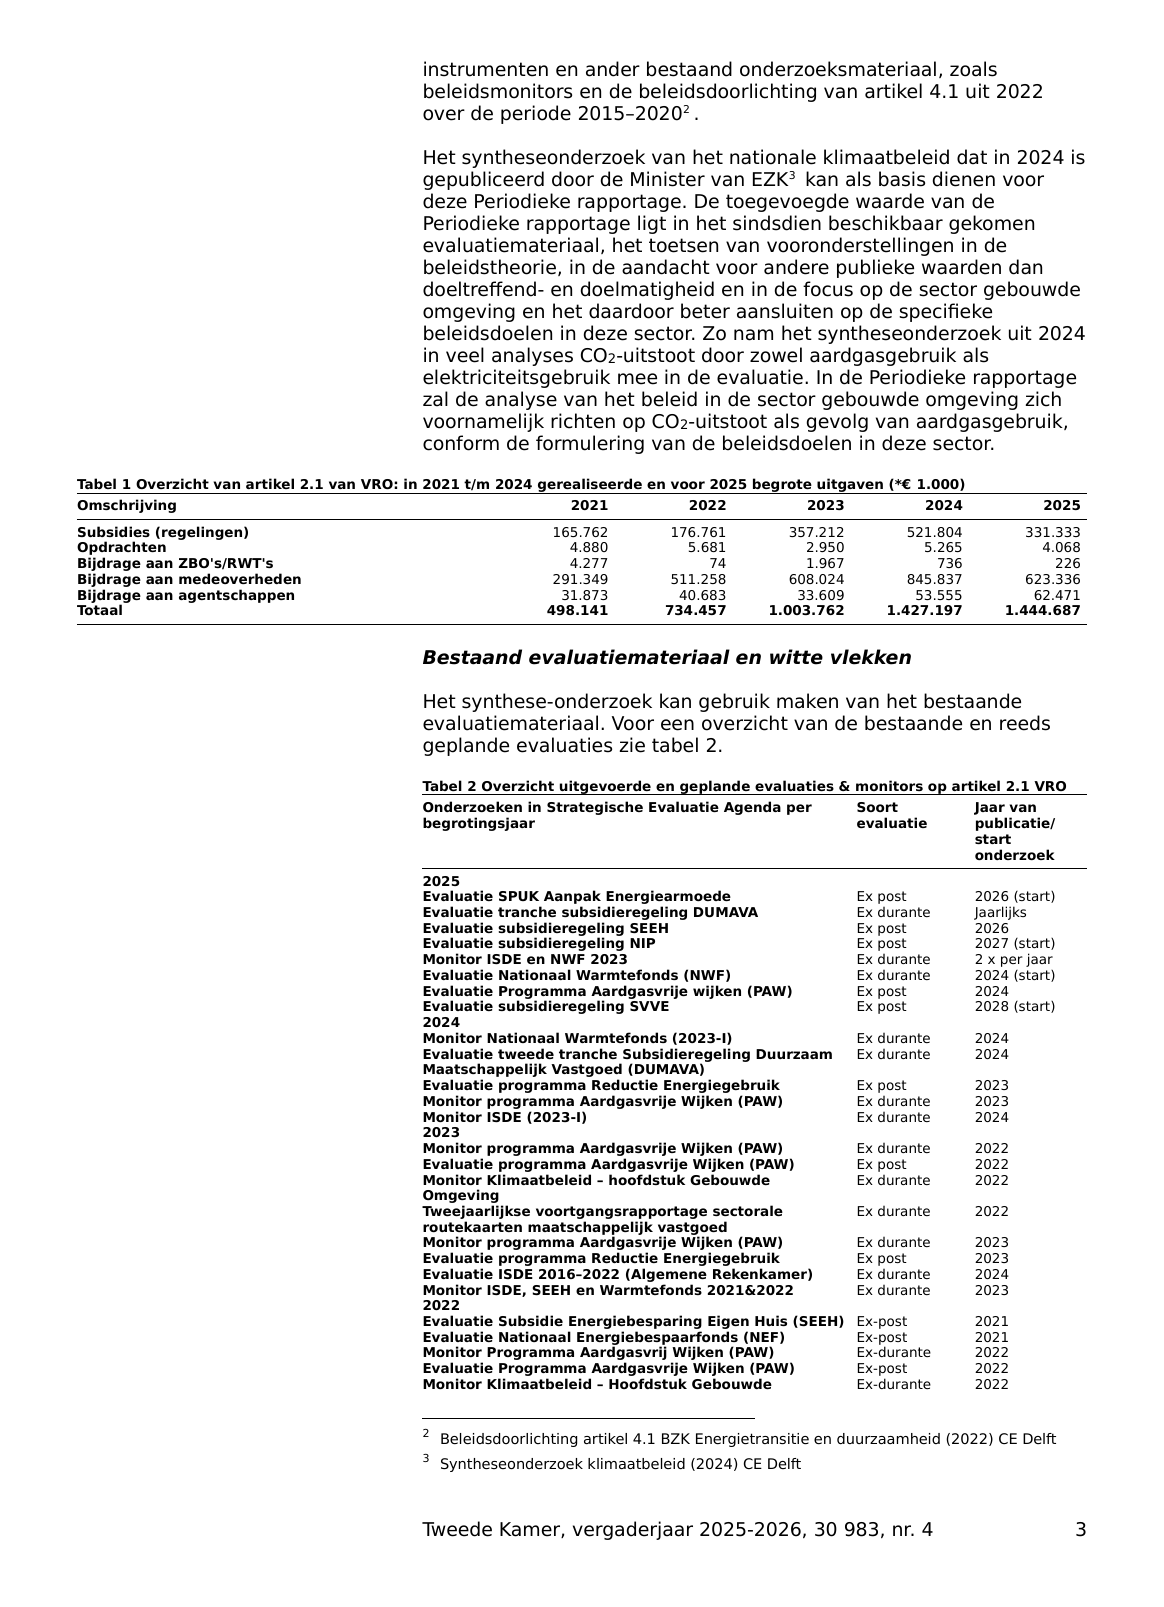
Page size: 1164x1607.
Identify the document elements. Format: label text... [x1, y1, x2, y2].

table_cell Ex durante [850, 1172, 968, 1204]
table_cell 2 x per jaar [969, 952, 1087, 968]
table_cell Evaluatie Nationaal Energiebespaarfonds (NEF) [422, 1330, 850, 1345]
table_cell Ex post [850, 921, 968, 936]
table_cell Ex durante [850, 1109, 968, 1125]
table_cell 2021 [969, 1330, 1087, 1345]
table_cell Omschrijving [77, 494, 496, 519]
table_cell 736 [850, 556, 968, 572]
table_cell 1.444.687 [969, 603, 1087, 623]
table_cell 608.024 [732, 572, 850, 587]
table_cell 2027 (start) [969, 936, 1087, 952]
table_cell 165.762 [496, 520, 614, 540]
table_cell Monitor Klimaatbeleid – hoofdstuk Gebouwde Omgeving [422, 1172, 850, 1204]
table_cell Ex durante [850, 1267, 968, 1282]
table_cell Ex durante [850, 952, 968, 968]
table_cell Monitor programma Aardgasvrije Wijken (PAW) [422, 1235, 850, 1251]
table_cell 2023 [969, 1078, 1087, 1094]
table_cell 2021 [969, 1314, 1087, 1329]
table_cell [850, 1015, 968, 1031]
table_cell Evaluatie tweede tranche Subsidieregeling Duurzaam Maatschappelijk Vastgoed (DUMAVA) [422, 1046, 850, 1078]
table_cell Evaluatie subsidieregeling SVVE [422, 999, 850, 1015]
table_cell 2024 [969, 1109, 1087, 1125]
table_cell 4.068 [969, 540, 1087, 556]
table_cell Jaar van publicatie/ start onderzoek [969, 795, 1087, 868]
table_cell Monitor Klimaatbeleid – Hoofdstuk Gebouwde [422, 1377, 850, 1392]
table_cell Ex post [850, 1251, 968, 1267]
table_cell 2022 [969, 1172, 1087, 1204]
table_cell 2023 [969, 1283, 1087, 1298]
table_cell [969, 1125, 1087, 1141]
table_cell Bijdrage aan ZBO's/RWT's [77, 556, 496, 572]
table_cell 2022 [969, 1141, 1087, 1157]
table_cell 2.950 [732, 540, 850, 556]
table_cell Subsidies (regelingen) [77, 520, 496, 540]
table_cell 53.555 [850, 587, 968, 603]
table_cell 1.003.762 [732, 603, 850, 623]
table_cell 31.873 [496, 587, 614, 603]
table_cell Ex post [850, 1157, 968, 1172]
table_cell 2024 [969, 984, 1087, 999]
table_cell Evaluatie programma Reductie Energiegebruik [422, 1078, 850, 1094]
table_cell Ex durante [850, 1031, 968, 1046]
table_cell Ex durante [850, 1046, 968, 1078]
table_cell 2025 [969, 494, 1087, 519]
table_cell Bijdrage aan agentschappen [77, 587, 496, 603]
table_cell 2023 [422, 1125, 850, 1141]
table_cell [850, 869, 968, 889]
table_cell [969, 869, 1087, 889]
table_cell Ex durante [850, 968, 968, 983]
table_cell Ex post [850, 889, 968, 905]
text Het syntheseonderzoek van het nationale klimaatbeleid dat in 2024 is gepubliceerd door de Minister van EZK kan als basis dienen voor deze Periodieke rapportage. De toegevoegde waarde van de Periodieke rapportage ligt in het sindsdien beschikbaar gekomen evaluatiemateriaal, het toetsen van vooronderstellingen in de beleidstheorie, in de aandacht voor andere publieke waarden dan doeltreffend- en doelmatigheid en in de focus op de sector gebouwde omgeving en het daardoor beter aansluiten op de specifieke beleidsdoelen in deze sector. Zo nam het syntheseonderzoek uit 2024 in veel analyses CO2-uitstoot door zowel aardgasgebruik als elektriciteitsgebruik mee in de evaluatie. In de Periodieke rapportage zal de analyse van het beleid in de sector gebouwde omgeving zich voornamelijk richten op CO2-uitstoot als gevolg van aardgasgebruik, conform de formulering van de beleidsdoelen in deze sector. [422, 147, 1087, 455]
table_cell Tweejaarlijkse voortgangsrapportage sectorale routekaarten maatschappelijk vastgoed [422, 1204, 850, 1235]
table_cell [969, 1298, 1087, 1314]
table_cell 40.683 [614, 587, 732, 603]
table_cell Monitor Nationaal Warmtefonds (2023-I) [422, 1031, 850, 1046]
table_cell 2024 [969, 1267, 1087, 1282]
table_cell Ex durante [850, 1094, 968, 1109]
table_cell Evaluatie ISDE 2016–2022 (Algemene Rekenkamer) [422, 1267, 850, 1282]
table_cell 2024 (start) [969, 968, 1087, 983]
table_cell Ex post [850, 936, 968, 952]
table_cell Ex post [850, 984, 968, 999]
table_cell 734.457 [614, 603, 732, 623]
table_cell Evaluatie Nationaal Warmtefonds (NWF) [422, 968, 850, 983]
table_cell 2022 [614, 494, 732, 519]
table_cell 2024 [850, 494, 968, 519]
table_cell Monitor programma Aardgasvrije Wijken (PAW) [422, 1141, 850, 1157]
table_cell Soort evaluatie [850, 795, 968, 868]
table_cell Onderzoeken in Strategische Evaluatie Agenda per begrotingsjaar [422, 795, 850, 868]
table_cell 2022 [969, 1345, 1087, 1361]
table_cell 33.609 [732, 587, 850, 603]
text Syntheseonderzoek klimaatbeleid (2024) CE Delft [422, 1452, 1087, 1474]
table_cell 291.349 [496, 572, 614, 587]
table_cell [969, 1015, 1087, 1031]
table_cell Monitor programma Aardgasvrije Wijken (PAW) [422, 1094, 850, 1109]
table_cell 845.837 [850, 572, 968, 587]
table_cell Ex post [850, 1078, 968, 1094]
table_cell 2024 [969, 1046, 1087, 1078]
table_cell 623.336 [969, 572, 1087, 587]
table_cell Ex-durante [850, 1377, 968, 1392]
table_cell Evaluatie SPUK Aanpak Energiearmoede [422, 889, 850, 905]
table_cell 4.880 [496, 540, 614, 556]
table_cell Monitor ISDE (2023-I) [422, 1109, 850, 1125]
table_cell Ex-post [850, 1361, 968, 1377]
table_cell Evaluatie subsidieregeling SEEH [422, 921, 850, 936]
table_cell 1.967 [732, 556, 850, 572]
table_cell Evaluatie Subsidie Energiebesparing Eigen Huis (SEEH) [422, 1314, 850, 1329]
table_cell 1.427.197 [850, 603, 968, 623]
table_cell 521.804 [850, 520, 968, 540]
table_cell Bijdrage aan medeoverheden [77, 572, 496, 587]
table_cell 5.265 [850, 540, 968, 556]
table_cell 2025 [422, 869, 850, 889]
table_cell 5.681 [614, 540, 732, 556]
table_cell Ex durante [850, 1141, 968, 1157]
table_cell 176.761 [614, 520, 732, 540]
table_cell 357.212 [732, 520, 850, 540]
table_header Tabel 2 Overzicht uitgevoerde en geplande evaluaties & monitors op artikel 2.1 VRO [422, 779, 1087, 794]
table_cell 2023 [969, 1235, 1087, 1251]
table_cell Ex durante [850, 1204, 968, 1235]
table_cell 226 [969, 556, 1087, 572]
table_cell [850, 1298, 968, 1314]
table_cell 4.277 [496, 556, 614, 572]
table_cell Evaluatie Programma Aardgasvrije wijken (PAW) [422, 984, 850, 999]
table_cell 2023 [969, 1251, 1087, 1267]
table_cell 2026 (start) [969, 889, 1087, 905]
table_cell Opdrachten [77, 540, 496, 556]
table_cell Evaluatie programma Reductie Energiegebruik [422, 1251, 850, 1267]
table_cell 331.333 [969, 520, 1087, 540]
table_cell 511.258 [614, 572, 732, 587]
table_cell 62.471 [969, 587, 1087, 603]
table_cell 2022 [969, 1361, 1087, 1377]
table_cell [850, 1125, 968, 1141]
table_cell Ex-durante [850, 1345, 968, 1361]
table_cell 2028 (start) [969, 999, 1087, 1015]
table_cell 2022 [422, 1298, 850, 1314]
table_cell 2022 [969, 1157, 1087, 1172]
table_cell Monitor ISDE, SEEH en Warmtefonds 2021&2022 [422, 1283, 850, 1298]
text Beleidsdoorlichting artikel 4.1 BZK Energietransitie en duurzaamheid (2022) CE Delft [422, 1427, 1087, 1449]
table_cell Ex-post [850, 1330, 968, 1345]
table_cell Evaluatie subsidieregeling NIP [422, 936, 850, 952]
table_cell 2026 [969, 921, 1087, 936]
table_cell Totaal [77, 603, 496, 623]
text Het synthese-onderzoek kan gebruik maken van het bestaande evaluatiemateriaal. Voor een overzicht van de bestaande en reeds geplande evaluaties zie tabel 2. [422, 691, 1087, 757]
table_cell Jaarlijks [969, 905, 1087, 921]
table_cell Ex post [850, 999, 968, 1015]
table_cell Monitor Programma Aardgasvrij Wijken (PAW) [422, 1345, 850, 1361]
table_cell Monitor ISDE en NWF 2023 [422, 952, 850, 968]
table_cell 2023 [732, 494, 850, 519]
subtitle Bestaand evaluatiemateriaal en witte vlekken [422, 647, 1087, 669]
table_cell 2024 [969, 1031, 1087, 1046]
table_cell 2022 [969, 1204, 1087, 1235]
table_cell Ex durante [850, 905, 968, 921]
table_cell Evaluatie programma Aardgasvrije Wijken (PAW) [422, 1157, 850, 1172]
table_cell 2024 [422, 1015, 850, 1031]
table_cell 2023 [969, 1094, 1087, 1109]
table_cell 498.141 [496, 603, 614, 623]
table_cell 74 [614, 556, 732, 572]
table_cell Evaluatie tranche subsidieregeling DUMAVA [422, 905, 850, 921]
table_cell Ex durante [850, 1235, 968, 1251]
table_cell Ex durante [850, 1283, 968, 1298]
table_cell Evaluatie Programma Aardgasvrije Wijken (PAW) [422, 1361, 850, 1377]
table_cell 2022 [969, 1377, 1087, 1392]
table_cell Ex-post [850, 1314, 968, 1329]
table_cell 2021 [496, 494, 614, 519]
table_header Tabel 1 Overzicht van artikel 2.1 van VRO: in 2021 t/m 2024 gerealiseerde en voor 2025 begrote uitgaven (*€ 1.000) [77, 477, 1087, 492]
text instrumenten en ander bestaand onderzoeksmateriaal, zoals beleidsmonitors en de beleidsdoorlichting van artikel 4.1 uit 2022 over de periode 2015–2020. [422, 59, 1087, 125]
